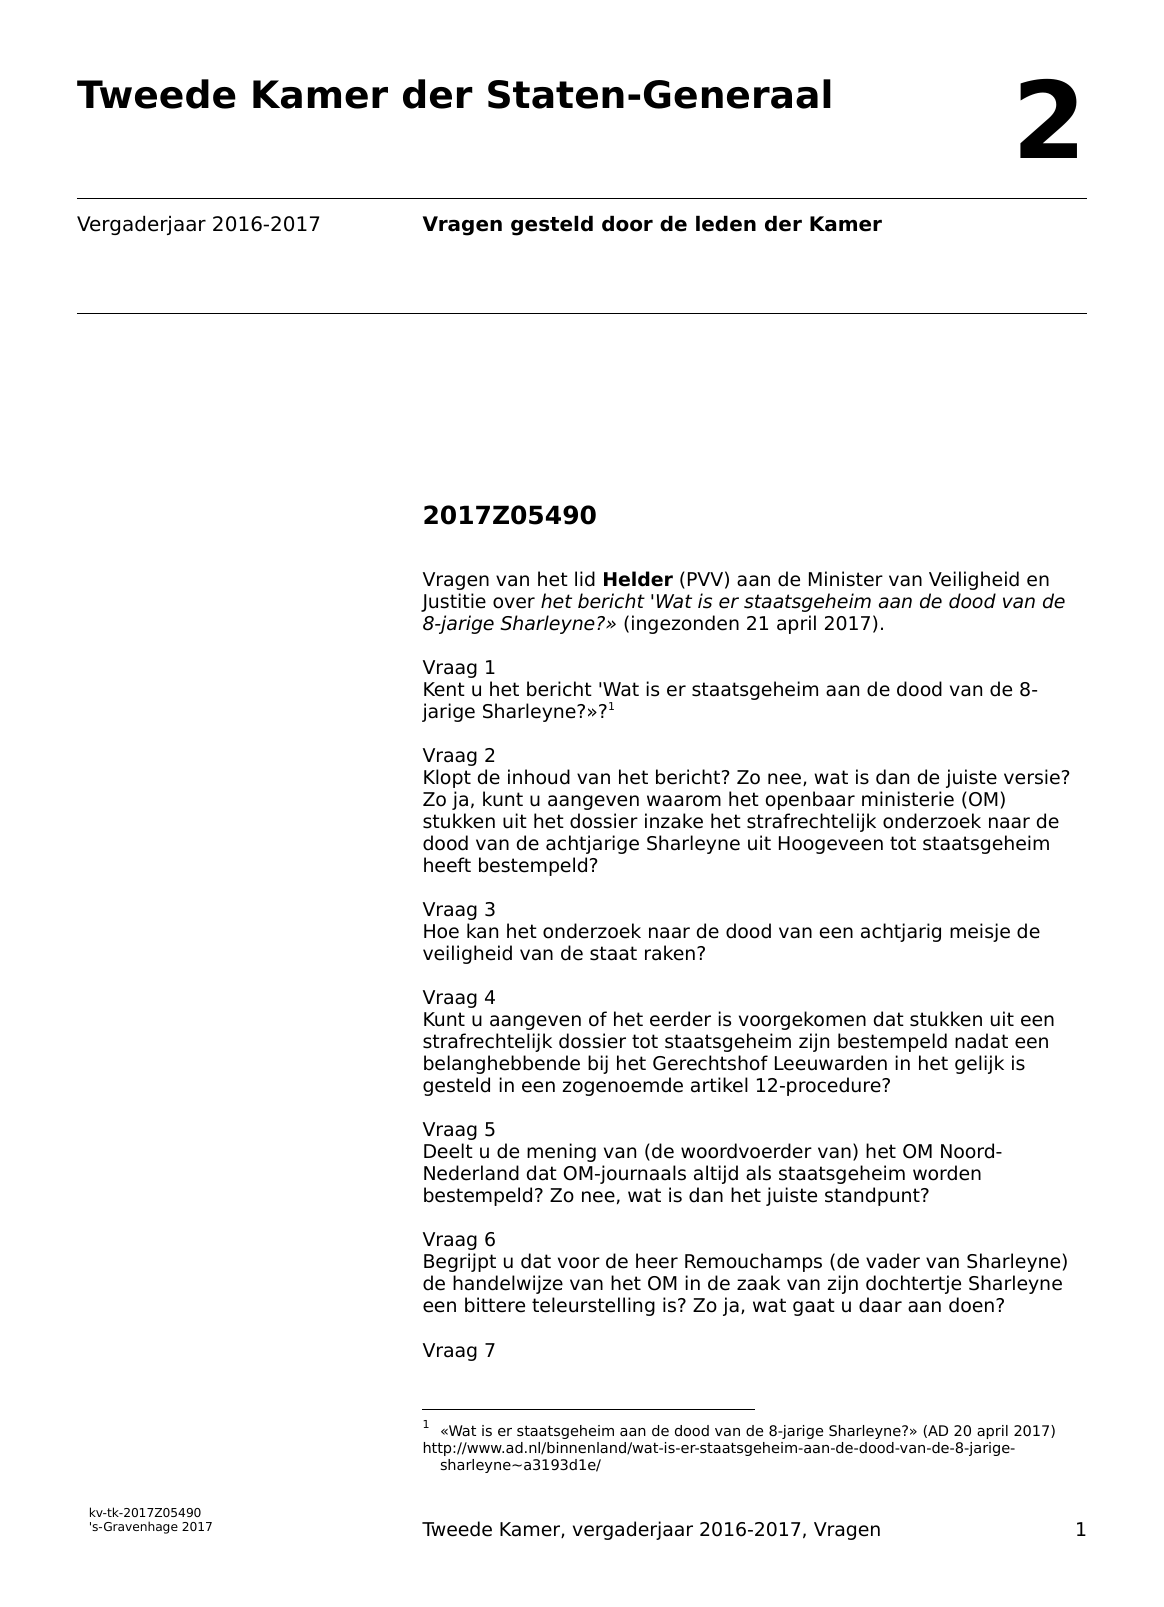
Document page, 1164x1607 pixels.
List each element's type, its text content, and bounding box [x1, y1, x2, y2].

text kv-tk-2017Z05490 [88, 1506, 323, 1520]
text Klopt de inhoud van het bericht? Zo nee, wat is dan de juiste versie? Zo ja, kunt u aangeven waarom het openbaar ministerie (OM) stukken uit het dossier inzake het strafrechtelijk onderzoek naar de dood van de achtjarige Sharleyne uit Hoogeveen tot staatsgeheim heeft bestempeld? [422, 767, 1087, 877]
table_header Tweede Kamer der Staten-Generaal [77, 59, 886, 198]
text Kent u het bericht 'Wat is er staatsgeheim aan de dood van de 8-jarige Sharleyne?»? [422, 679, 1087, 723]
text http://www.ad.nl/binnenland/wat-is-er-staatsgeheim-aan-de-dood-van-de-8-jarige-sharleyne~a3193d1e/ [422, 1441, 1087, 1474]
text Vraag 7 [422, 1339, 1087, 1361]
text Kunt u aangeven of het eerder is voorgekomen dat stukken uit een strafrechtelijk dossier tot staatsgeheim zijn bestempeld nadat een belanghebbende bij het Gerechtshof Leeuwarden in het gelijk is gesteld in een zogenoemde artikel 12-procedure? [422, 1009, 1087, 1097]
text 2017Z05490 [422, 501, 1087, 531]
text Vraag 3 [422, 899, 1087, 921]
text Vraag 6 [422, 1229, 1087, 1251]
text Vraag 4 [422, 987, 1087, 1009]
text Vraag 2 [422, 745, 1087, 767]
text Vraag 5 [422, 1119, 1087, 1141]
text 's-Gravenhage 2017 [88, 1520, 323, 1534]
text Vraag 1 [422, 657, 1087, 679]
text Hoe kan het onderzoek naar de dood van een achtjarig meisje de veiligheid van de staat raken? [422, 921, 1087, 965]
text «Wat is er staatsgeheim aan de dood van de 8-jarige Sharleyne?» (AD 20 april 2017) [422, 1418, 1087, 1441]
table_cell Vergaderjaar 2016-2017 [77, 199, 422, 313]
text Begrijpt u dat voor de heer Remouchamps (de vader van Sharleyne) de handelwijze van het OM in de zaak van zijn dochtertje Sharleyne een bittere teleurstelling is? Zo ja, wat gaat u daar aan doen? [422, 1251, 1087, 1317]
text Vragen van het lid Helder (PVV) aan de Minister van Veiligheid en Justitie over het bericht 'Wat is er staatsgeheim aan de dood van de 8-jarige Sharleyne?» (ingezonden 21 april 2017). [422, 569, 1087, 635]
table_cell Vragen gesteld door de leden der Kamer [422, 199, 1087, 313]
text Deelt u de mening van (de woordvoerder van) het OM Noord-Nederland dat OM-journaals altijd als staatsgeheim worden bestempeld? Zo nee, wat is dan het juiste standpunt? [422, 1141, 1087, 1207]
table_header 2 [886, 59, 1087, 198]
